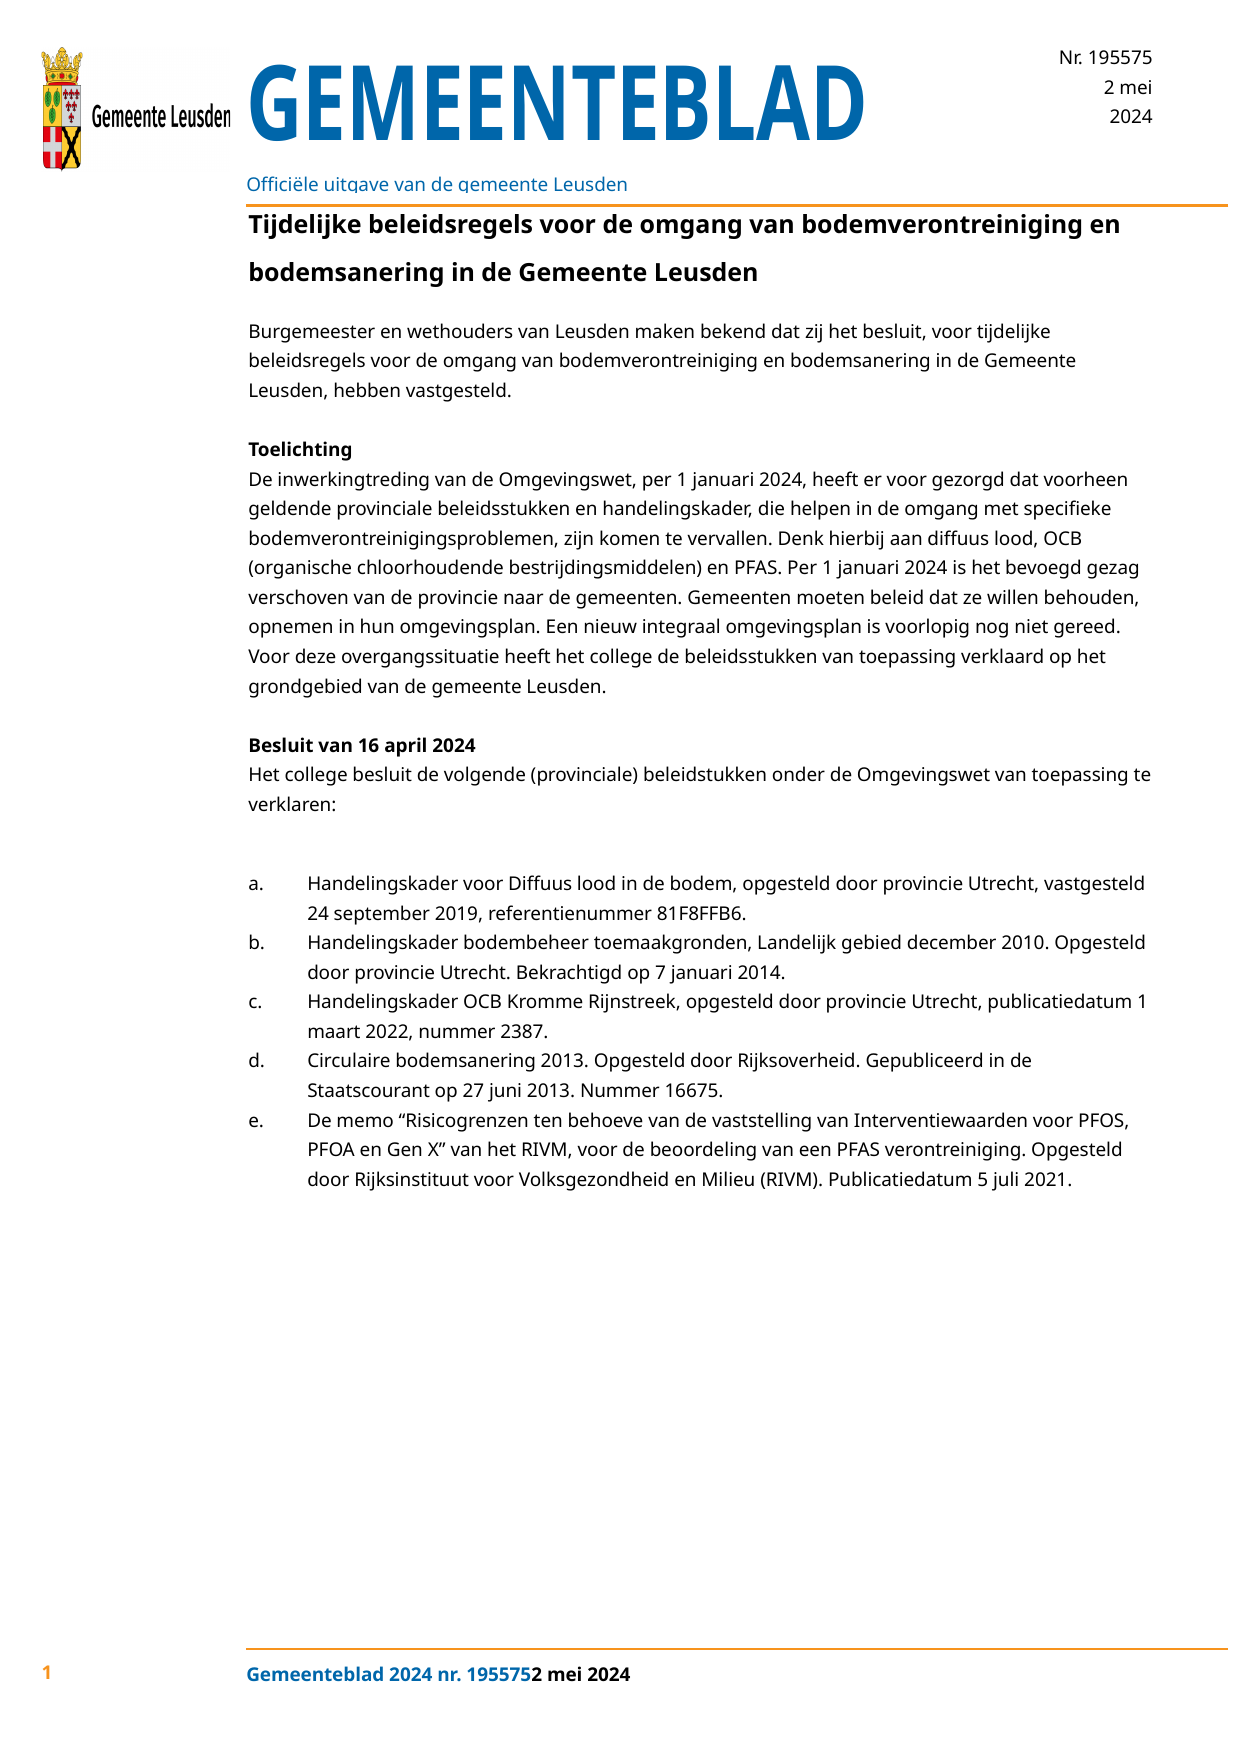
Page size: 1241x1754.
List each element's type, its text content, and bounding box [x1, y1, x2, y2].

text Burgemeester en wethouders van Leusden maken bekend dat zij het besluit, voor tijdelijke beleidsregels voor de omgang van bodemverontreiniging en bodemsanering in de Gemeente Leusden, hebben vastgesteld. [248, 318, 1152, 403]
list De memo “Risicogrenzen ten behoeve van de vaststelling van Interventiewaarden voor PFOS, PFOA en Gen X” van het RIVM, voor de beoordeling van een PFAS verontreiniging. Opgesteld door Rijksinstituut voor Volksgezondheid en Milieu (RIVM). Publicatiedatum 5 juli 2021. [248, 1107, 1152, 1192]
text De inwerkingtreding van de Omgevingswet, per 1 januari 2024, heeft er voor gezorgd dat voorheen geldende provinciale beleidsstukken en handelingskader, die helpen in de omgang met specifieke bodemverontreinigingsproblemen, zijn komen te vervallen. Denk hierbij aan diffuus lood, OCB (organische chloorhoudende bestrijdingsmiddelen) en PFAS. Per 1 januari 2024 is het bevoegd gezag verschoven van de provincie naar de gemeenten. Gemeenten moeten beleid dat ze willen behouden, opnemen in hun omgevingsplan. Een nieuw integraal omgevingsplan is voorlopig nog niet gereed. Voor deze overgangssituatie heeft het college de beleidsstukken van toepassing verklaard op het grondgebied van de gemeente Leusden. [248, 466, 1152, 699]
picture [41, 47, 231, 172]
list Handelingskader voor Diffuus lood in de bodem, opgesteld door provincie Utrecht, vastgesteld 24 september 2019, referentienummer 81F8FFB6. [248, 870, 1152, 925]
list Circulaire bodemsanering 2013. Opgesteld door Rijksoverheid. Gepubliceerd in de Staatscourant op 27 juni 2013. Nummer 16675. [248, 1048, 1152, 1103]
text Toelichting [248, 436, 1152, 462]
list Handelingskader OCB Kromme Rijnstreek, opgesteld door provincie Utrecht, publicatiedatum 1 maart 2022, nummer 2387. [248, 988, 1152, 1044]
text Besluit van 16 april 2024 [248, 732, 1152, 758]
list Handelingskader bodembeheer toemaakgronden, Landelijk gebied december 2010. Opgesteld door provincie Utrecht. Bekrachtigd op 7 januari 2014. [248, 929, 1152, 984]
text Het college besluit de volgende (provinciale) beleidstukken onder de Omgevingswet van toepassing te verklaren: [248, 762, 1152, 817]
text Tijdelijke beleidsregels voor de omgang van bodemverontreiniging en bodemsanering in de Gemeente Leusden [248, 207, 1152, 288]
